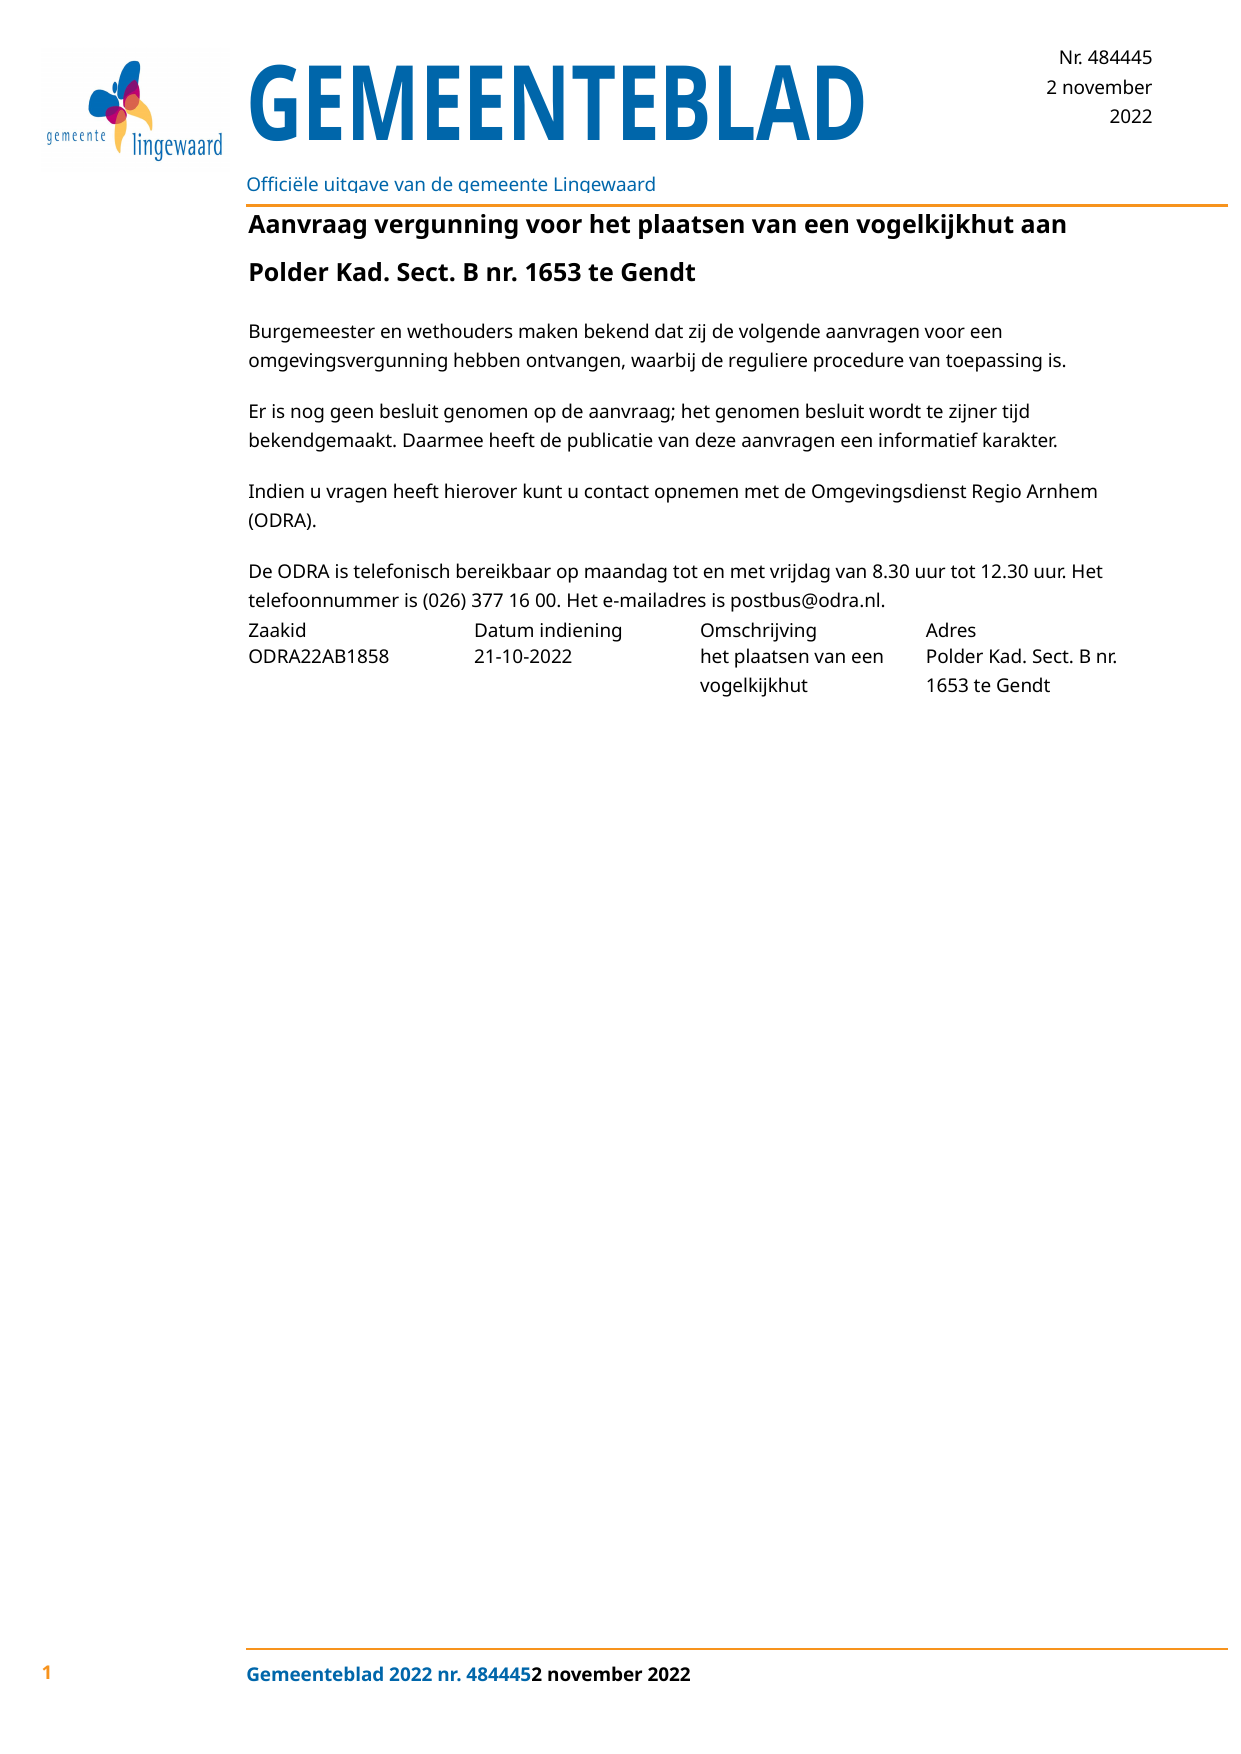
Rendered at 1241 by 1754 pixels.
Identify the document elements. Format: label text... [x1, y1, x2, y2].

table_header Adres [926, 617, 1152, 643]
text Indien u vragen heeft hierover kunt u contact opnemen met de Omgevingsdienst Regio Arnhem (ODRA). [248, 478, 1152, 533]
table_header Zaakid [248, 617, 474, 643]
table_cell het plaatsen van een vogelkijkhut [700, 643, 926, 698]
picture [41, 47, 231, 172]
text Burgemeester en wethouders maken bekend dat zij de volgende aanvragen voor een omgevingsvergunning hebben ontvangen, waarbij de reguliere procedure van toepassing is. [248, 318, 1152, 373]
table_cell 21-10-2022 [474, 643, 700, 698]
text De ODRA is telefonisch bereikbaar op maandag tot en met vrijdag van 8.30 uur tot 12.30 uur. Het telefoonnummer is (026) 377 16 00. Het e-mailadres is postbus@odra.nl. [248, 558, 1152, 613]
table_header Datum indiening [474, 617, 700, 643]
text Aanvraag vergunning voor het plaatsen van een vogelkijkhut aan Polder Kad. Sect. B nr. 1653 te Gendt [248, 207, 1152, 288]
table_cell ODRA22AB1858 [248, 643, 474, 698]
table_header Omschrijving [700, 617, 926, 643]
text Er is nog geen besluit genomen op de aanvraag; het genomen besluit wordt te zijner tijd bekendgemaakt. Daarmee heeft de publicatie van deze aanvragen een informatief karakter. [248, 398, 1152, 453]
table_cell Polder Kad. Sect. B nr. 1653 te Gendt [926, 643, 1152, 698]
